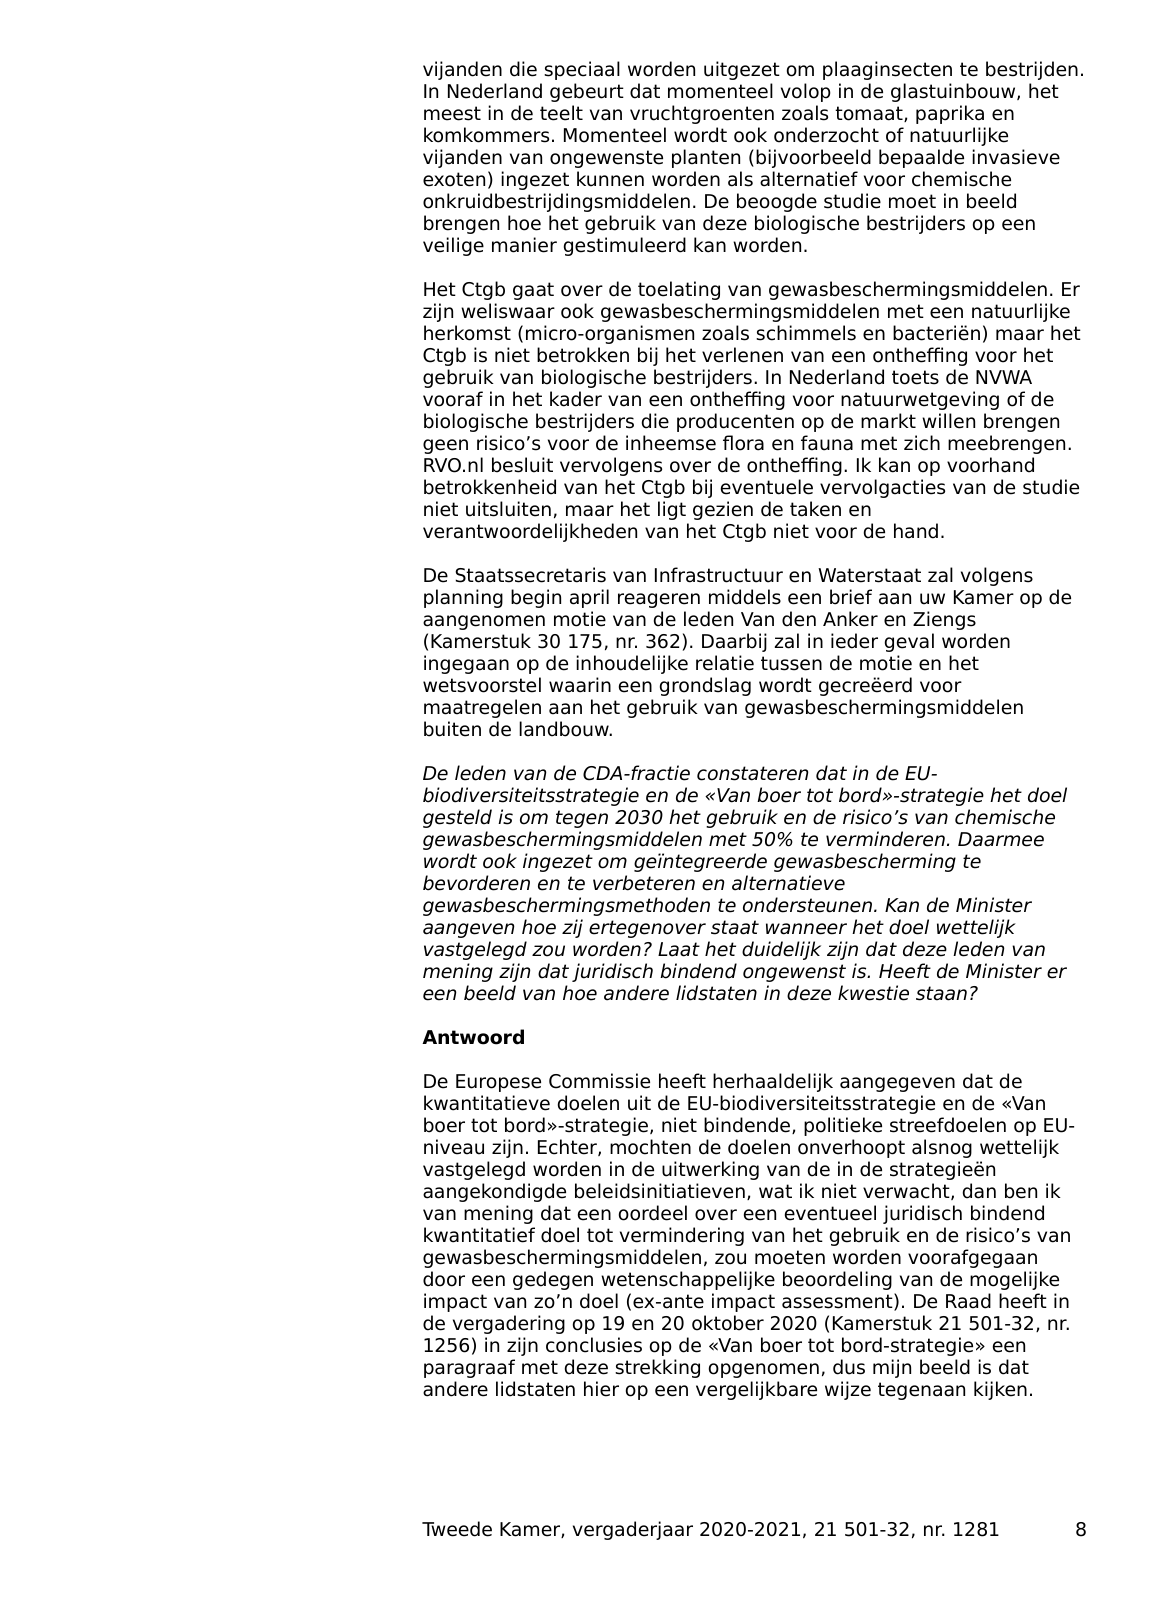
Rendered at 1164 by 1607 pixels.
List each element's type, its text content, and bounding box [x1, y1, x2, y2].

text De leden van de CDA-fractie constateren dat in de EU-biodiversiteitsstrategie en de «Van boer tot bord»-strategie het doel gesteld is om tegen 2030 het gebruik en de risico’s van chemische gewasbeschermingsmiddelen met 50% te verminderen. Daarmee wordt ook ingezet om geïntegreerde gewasbescherming te bevorderen en te verbeteren en alternatieve gewasbeschermingsmethoden te ondersteunen. Kan de Minister aangeven hoe zij ertegenover staat wanneer het doel wettelijk vastgelegd zou worden? Laat het duidelijk zijn dat deze leden van mening zijn dat juridisch bindend ongewenst is. Heeft de Minister er een beeld van hoe andere lidstaten in deze kwestie staan? [422, 763, 1087, 1005]
text De Staatssecretaris van Infrastructuur en Waterstaat zal volgens planning begin april reageren middels een brief aan uw Kamer op de aangenomen motie van de leden Van den Anker en Ziengs (Kamerstuk 30 175, nr. 362). Daarbij zal in ieder geval worden ingegaan op de inhoudelijke relatie tussen de motie en het wetsvoorstel waarin een grondslag wordt gecreëerd voor maatregelen aan het gebruik van gewasbeschermingsmiddelen buiten de landbouw. [422, 565, 1087, 741]
subtitle Antwoord [422, 1027, 1087, 1049]
text vijanden die speciaal worden uitgezet om plaaginsecten te bestrijden. In Nederland gebeurt dat momenteel volop in de glastuinbouw, het meest in de teelt van vruchtgroenten zoals tomaat, paprika en komkommers. Momenteel wordt ook onderzocht of natuurlijke vijanden van ongewenste planten (bijvoorbeeld bepaalde invasieve exoten) ingezet kunnen worden als alternatief voor chemische onkruidbestrijdingsmiddelen. De beoogde studie moet in beeld brengen hoe het gebruik van deze biologische bestrijders op een veilige manier gestimuleerd kan worden. [422, 59, 1087, 257]
text De Europese Commissie heeft herhaaldelijk aangegeven dat de kwantitatieve doelen uit de EU-biodiversiteitsstrategie en de «Van boer tot bord»-strategie, niet bindende, politieke streefdoelen op EU-niveau zijn. Echter, mochten de doelen onverhoopt alsnog wettelijk vastgelegd worden in de uitwerking van de in de strategieën aangekondigde beleidsinitiatieven, wat ik niet verwacht, dan ben ik van mening dat een oordeel over een eventueel juridisch bindend kwantitatief doel tot vermindering van het gebruik en de risico’s van gewasbeschermingsmiddelen, zou moeten worden voorafgegaan door een gedegen wetenschappelijke beoordeling van de mogelijke impact van zo’n doel (ex-ante impact assessment). De Raad heeft in de vergadering op 19 en 20 oktober 2020 (Kamerstuk 21 501-32, nr. 1256) in zijn conclusies op de «Van boer tot bord-strategie» een paragraaf met deze strekking opgenomen, dus mijn beeld is dat andere lidstaten hier op een vergelijkbare wijze tegenaan kijken. [422, 1071, 1087, 1401]
text Het Ctgb gaat over de toelating van gewasbeschermingsmiddelen. Er zijn weliswaar ook gewasbeschermingsmiddelen met een natuurlijke herkomst (micro-organismen zoals schimmels en bacteriën) maar het Ctgb is niet betrokken bij het verlenen van een ontheffing voor het gebruik van biologische bestrijders. In Nederland toets de NVWA vooraf in het kader van een ontheffing voor natuurwetgeving of de biologische bestrijders die producenten op de markt willen brengen geen risico’s voor de inheemse flora en fauna met zich meebrengen. RVO.nl besluit vervolgens over de ontheffing. Ik kan op voorhand betrokkenheid van het Ctgb bij eventuele vervolgacties van de studie niet uitsluiten, maar het ligt gezien de taken en verantwoordelijkheden van het Ctgb niet voor de hand. [422, 279, 1087, 543]
